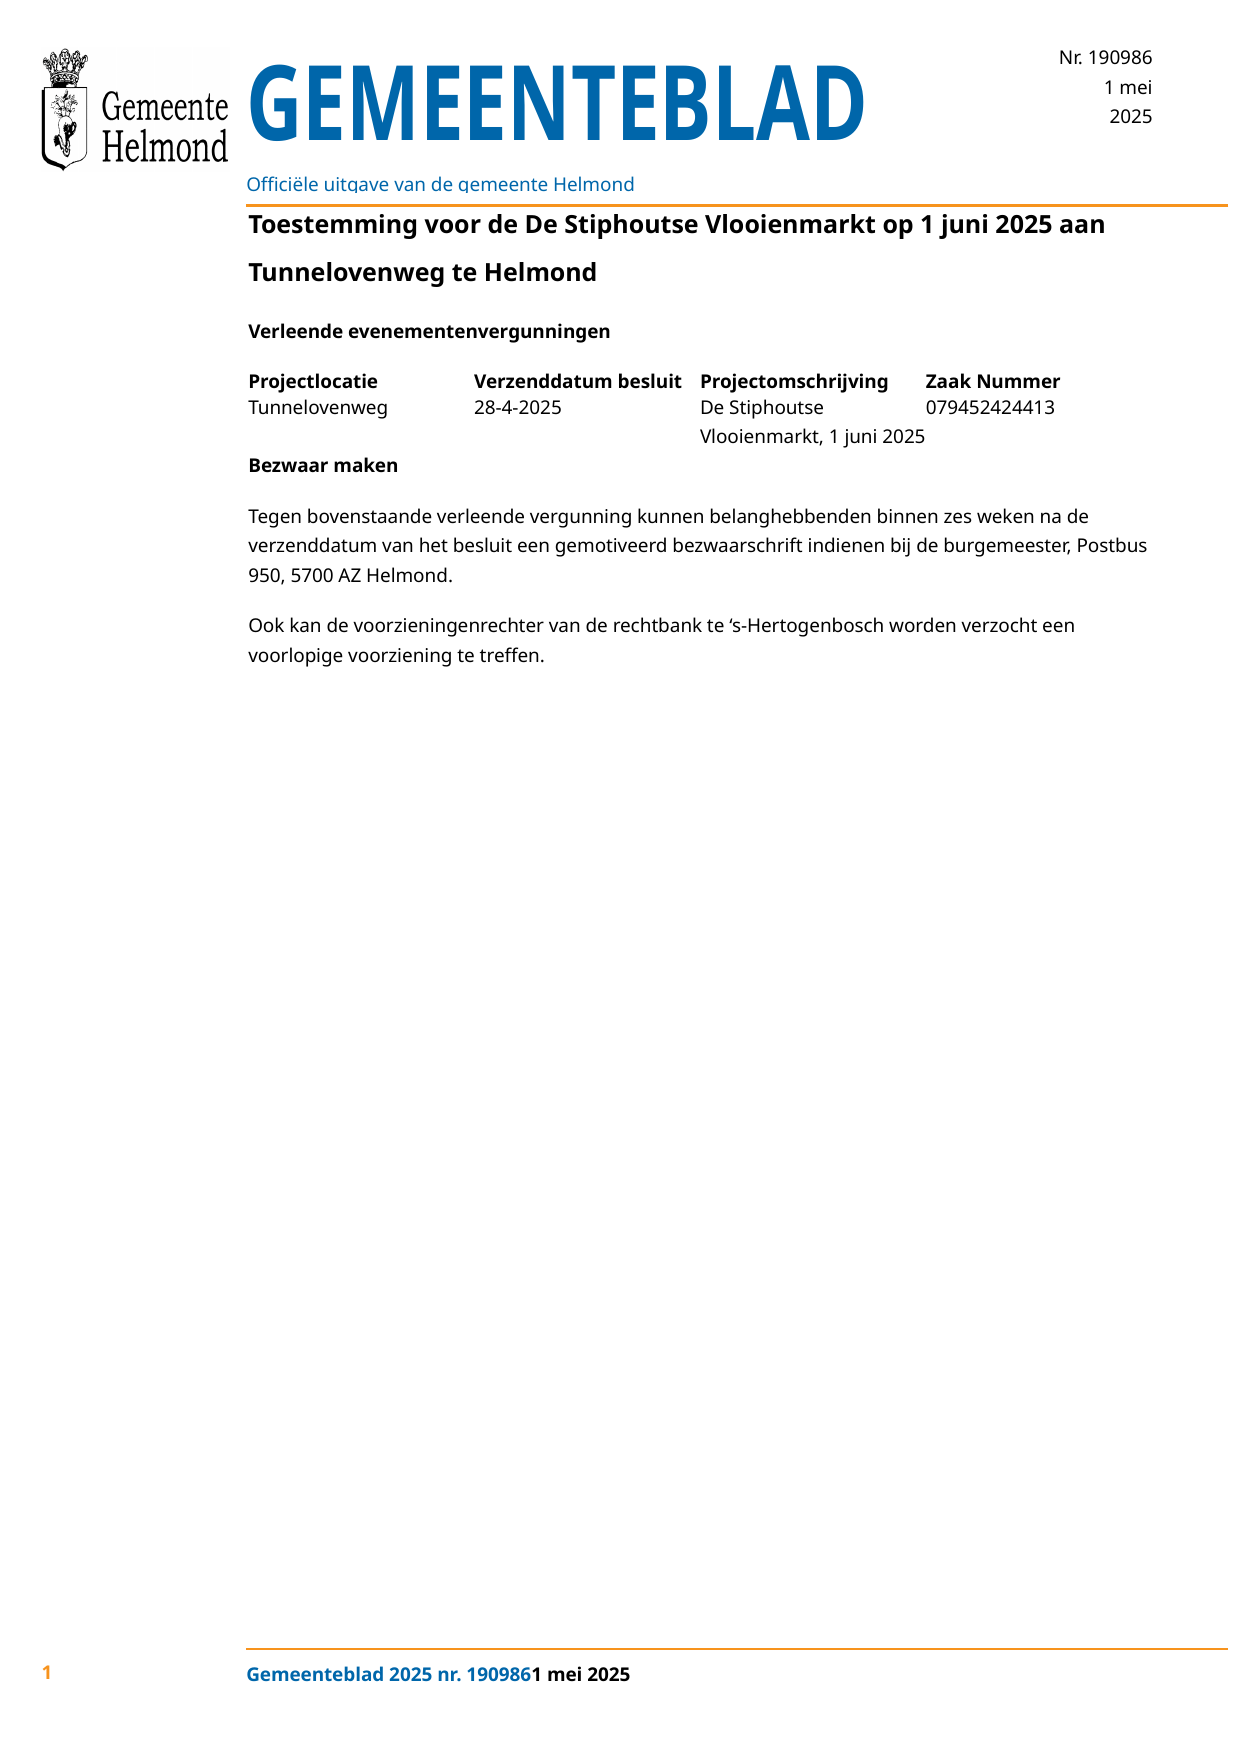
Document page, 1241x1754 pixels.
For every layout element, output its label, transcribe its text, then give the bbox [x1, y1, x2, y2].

picture [41, 47, 231, 172]
table_cell 079452424413 [926, 394, 1152, 449]
table_cell Tunnelovenweg [248, 394, 474, 449]
table_header Projectomschrijving [700, 369, 926, 394]
table_header Zaak Nummer [926, 369, 1152, 394]
text Tegen bovenstaande verleende vergunning kunnen belanghebbenden binnen zes weken na de verzenddatum van het besluit een gemotiveerd bezwaarschrift indienen bij de burgemeester, Postbus 950, 5700 AZ Helmond. [248, 503, 1152, 588]
table_cell De Stiphoutse Vlooienmarkt, 1 juni 2025 [700, 394, 926, 449]
table_header Verzenddatum besluit [474, 369, 700, 394]
text Verleende evenementenvergunningen [248, 318, 1152, 344]
table_header Projectlocatie [248, 369, 474, 394]
text Bezwaar maken [248, 453, 1152, 478]
text Ook kan de voorzieningenrechter van de rechtbank te ‘s-Hertogenbosch worden verzocht een voorlopige voorziening te treffen. [248, 613, 1152, 668]
text Toestemming voor de De Stiphoutse Vlooienmarkt op 1 juni 2025 aan Tunnelovenweg te Helmond [248, 207, 1152, 288]
table_cell 28-4-2025 [474, 394, 700, 449]
